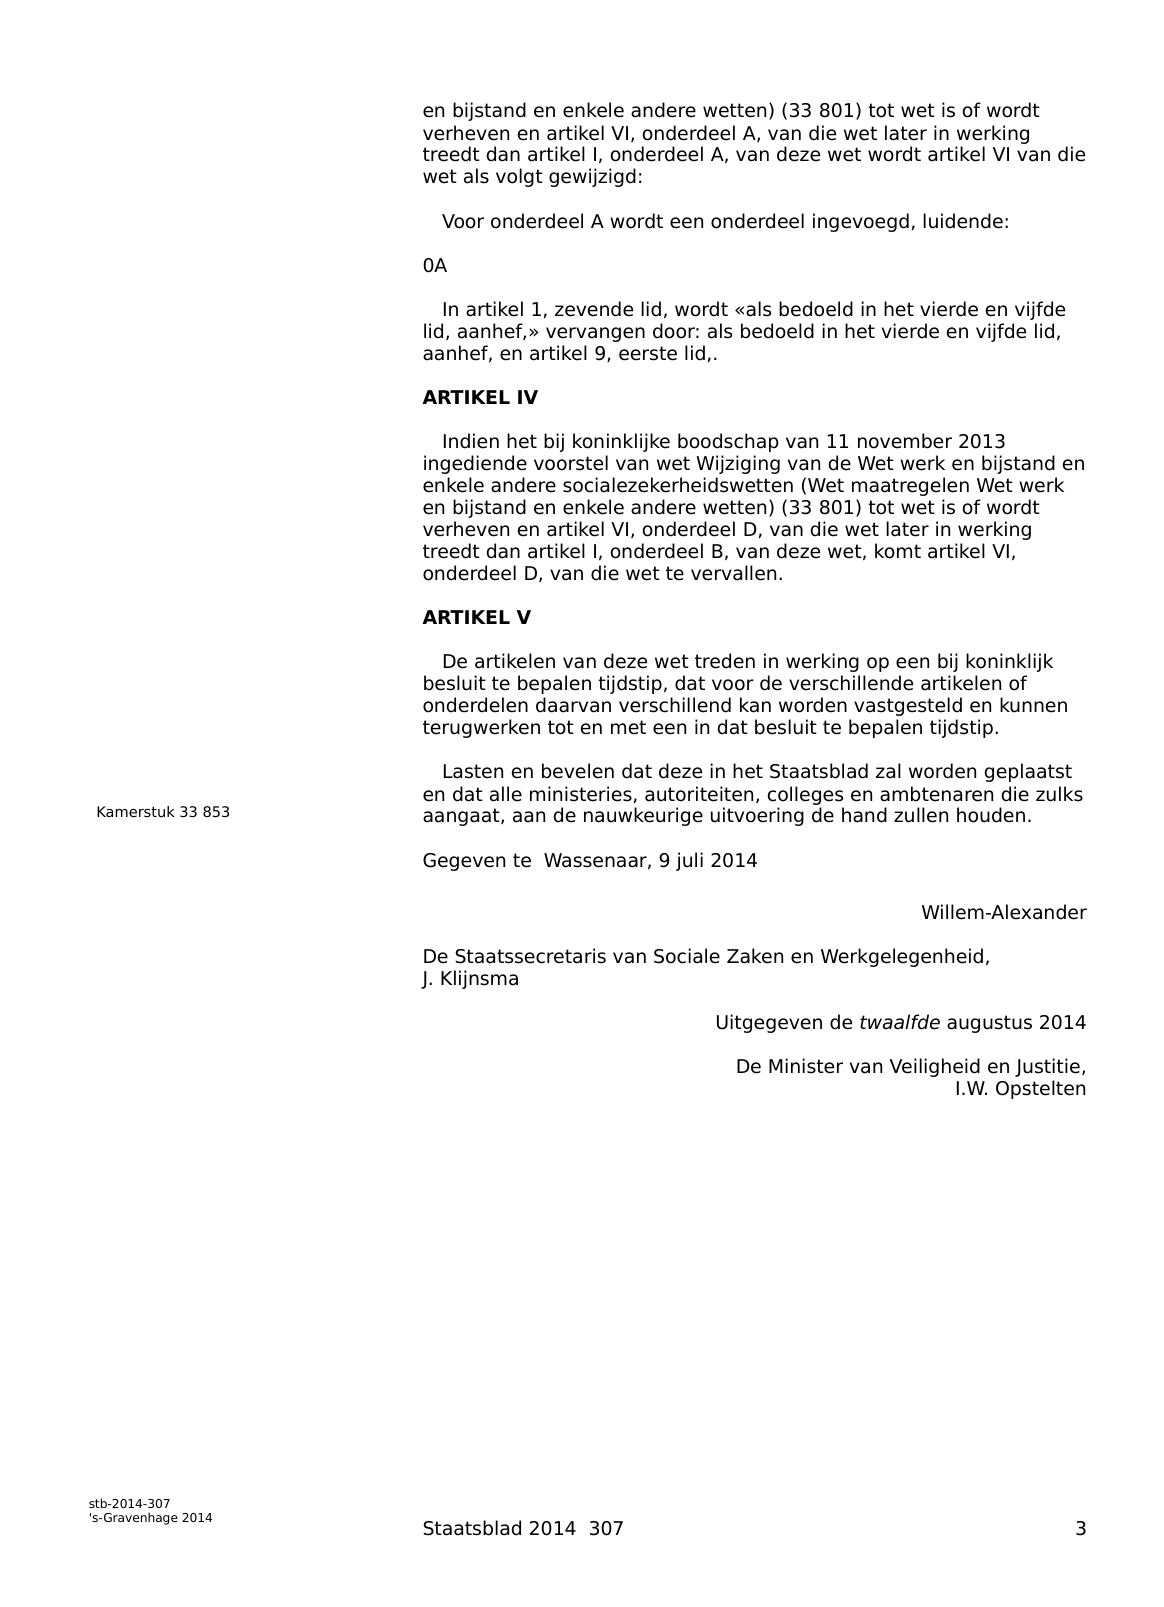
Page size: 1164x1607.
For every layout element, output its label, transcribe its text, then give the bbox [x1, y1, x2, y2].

text Willem-Alexander [422, 902, 1087, 923]
text Voor onderdeel A wordt een onderdeel ingevoegd, luidende: [422, 211, 1087, 232]
subtitle ARTIKEL V [422, 607, 1087, 629]
text De Minister van Veiligheid en Justitie, I.W. Opstelten [422, 1056, 1087, 1100]
text stb-2014-307 [88, 1497, 323, 1511]
subtitle ARTIKEL IV [422, 387, 1087, 409]
text 0A [422, 255, 1087, 277]
text De artikelen van deze wet treden in werking op een bij koninklijk besluit te bepalen tijdstip, dat voor de verschillende artikelen of onderdelen daarvan verschillend kan worden vastgesteld en kunnen terugwerken tot en met een in dat besluit te bepalen tijdstip. [422, 651, 1087, 739]
text Uitgegeven de twaalfde augustus 2014 [422, 1012, 1087, 1034]
text In artikel 1, zevende lid, wordt «als bedoeld in het vierde en vijfde lid, aanhef,» vervangen door: als bedoeld in het vierde en vijfde lid, aanhef, en artikel 9, eerste lid,. [422, 299, 1087, 365]
text De Staatssecretaris van Sociale Zaken en Werkgelegenheid, J. Klijnsma [422, 946, 1087, 990]
text Kamerstuk 33 853 [77, 804, 396, 821]
text 's-Gravenhage 2014 [88, 1511, 323, 1525]
text en bijstand en enkele andere wetten) (33 801) tot wet is of wordt verheven en artikel VI, onderdeel A, van die wet later in werking treedt dan artikel I, onderdeel A, van deze wet wordt artikel VI van die wet als volgt gewijzigd: [422, 100, 1087, 188]
text Indien het bij koninklijke boodschap van 11 november 2013 ingediende voorstel van wet Wijziging van de Wet werk en bijstand en enkele andere socialezekerheidswetten (Wet maatregelen Wet werk en bijstand en enkele andere wetten) (33 801) tot wet is of wordt verheven en artikel VI, onderdeel D, van die wet later in werking treedt dan artikel I, onderdeel B, van deze wet, komt artikel VI, onderdeel D, van die wet te vervallen. [422, 431, 1087, 585]
text Gegeven te Wassenaar, 9 juli 2014 [422, 849, 1087, 872]
text Lasten en bevelen dat deze in het Staatsblad zal worden geplaatst en dat alle ministeries, autoriteiten, colleges en ambtenaren die zulks aangaat, aan de nauwkeurige uitvoering de hand zullen houden. [422, 761, 1087, 827]
